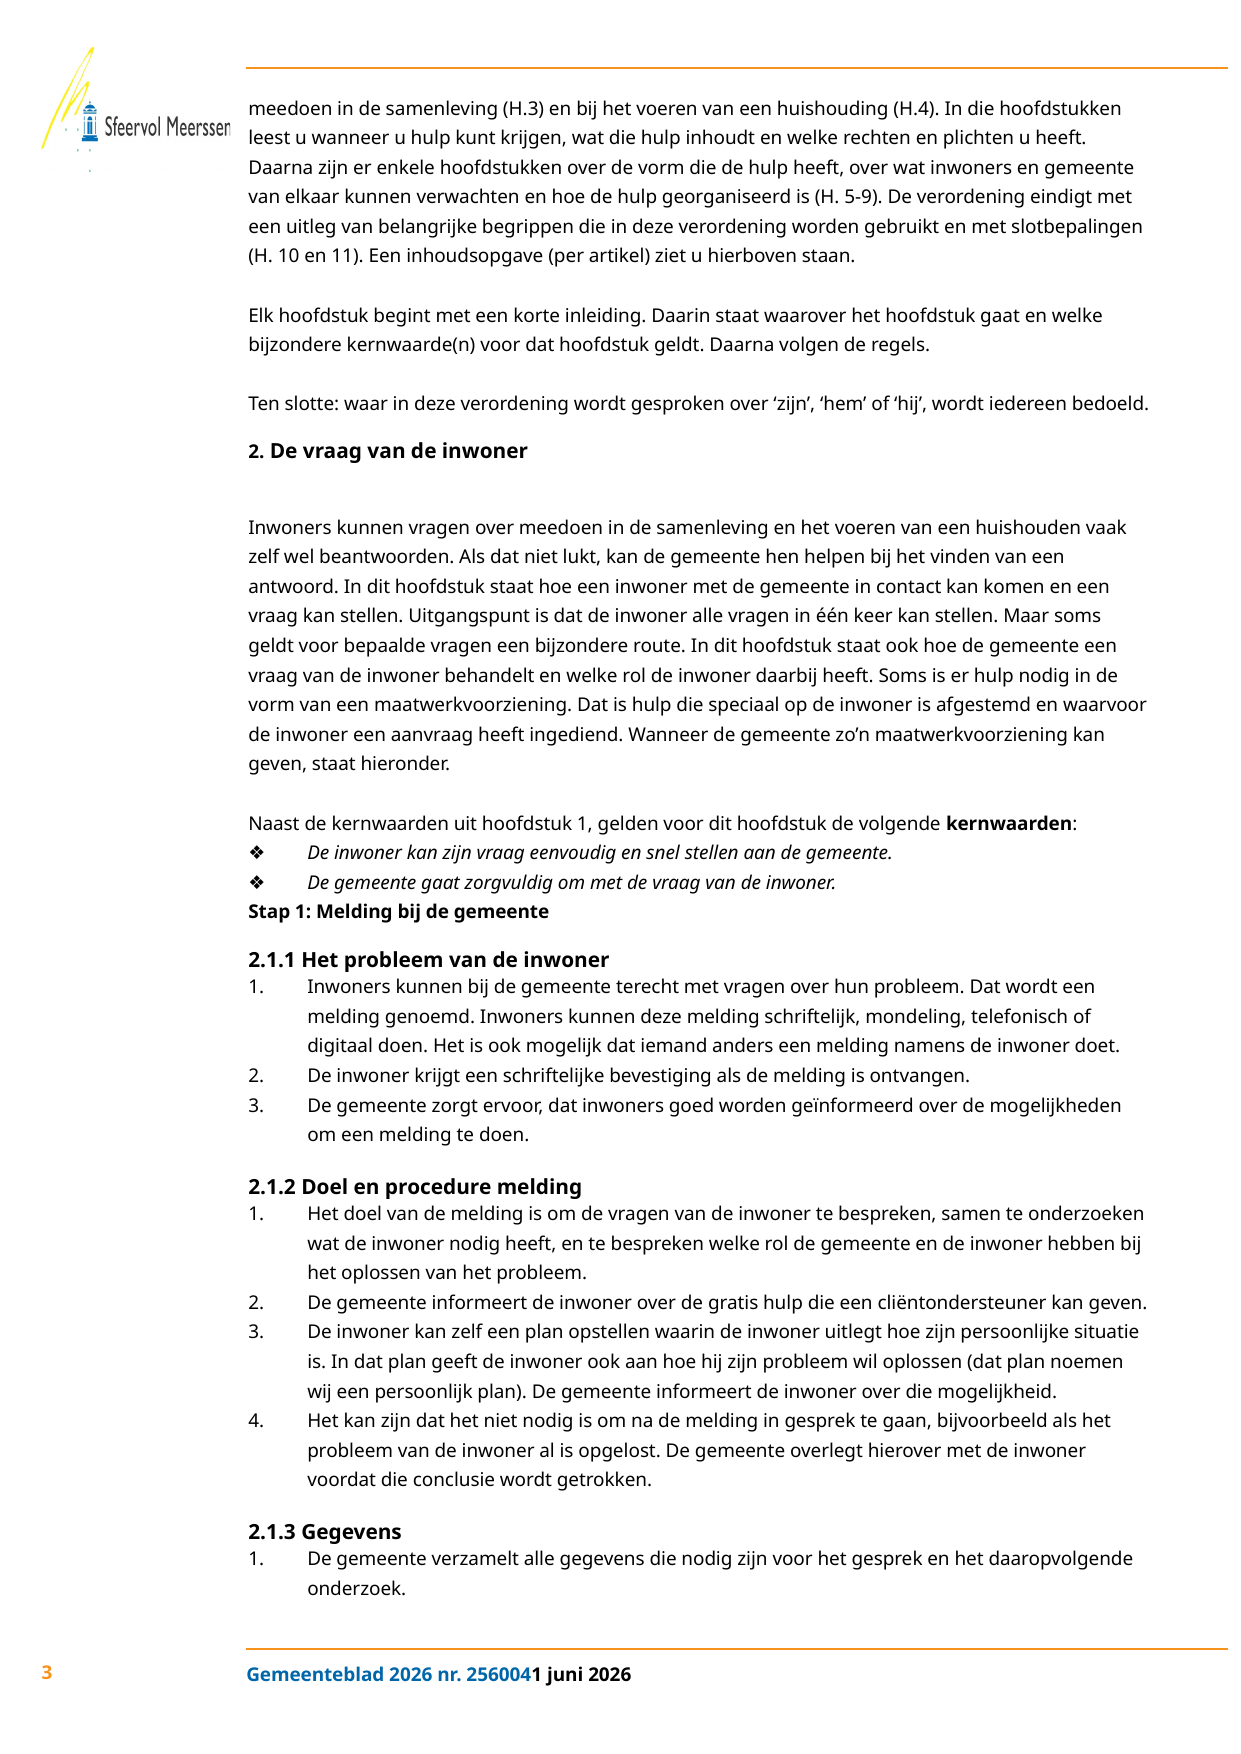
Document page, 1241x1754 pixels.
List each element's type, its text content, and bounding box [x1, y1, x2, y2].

list De gemeente informeert de inwoner over de gratis hulp die een cliëntondersteuner kan geven. [248, 1289, 1152, 1315]
text 2.1.3 Gegevens [248, 1517, 1152, 1545]
list De inwoner kan zelf een plan opstellen waarin de inwoner uitlegt hoe zijn persoonlijke situatie is. In dat plan geeft de inwoner ook aan hoe hij zijn probleem wil oplossen (dat plan noemen wij een persoonlijk plan). De gemeente informeert de inwoner over die mogelijkheid. [248, 1319, 1152, 1403]
list Inwoners kunnen bij de gemeente terecht met vragen over hun probleem. Dat wordt een melding genoemd. Inwoners kunnen deze melding schriftelijk, mondeling, telefonisch of digitaal doen. Het is ook mogelijk dat iemand anders een melding namens de inwoner doet. [248, 973, 1152, 1058]
list Het doel van de melding is om de vragen van de inwoner te bespreken, samen te onderzoeken wat de inwoner nodig heeft, en te bespreken welke rol de gemeente en de inwoner hebben bij het oplossen van het probleem. [248, 1200, 1152, 1285]
text meedoen in de samenleving (H.3) en bij het voeren van een huishouding (H.4). In die hoofdstukken leest u wanneer u hulp kunt krijgen, wat die hulp inhoudt en welke rechten en plichten u heeft. Daarna zijn er enkele hoofdstukken over de vorm die de hulp heeft, over wat inwoners en gemeente van elkaar kunnen verwachten en hoe de hulp georganiseerd is (H. 5-9). De verordening eindigt met een uitleg van belangrijke begrippen die in deze verordening worden gebruikt en met slotbepalingen (H. 10 en 11). Een inhoudsopgave (per artikel) ziet u hierboven staan. [248, 95, 1152, 268]
picture [41, 47, 231, 172]
list De gemeente zorgt ervoor, dat inwoners goed worden geïnformeerd over de mogelijkheden om een melding te doen. [248, 1092, 1152, 1147]
text Ten slotte: waar in deze verordening wordt gesproken over ‘zijn’, ‘hem’ of ‘hij’, wordt iedereen bedoeld. [248, 391, 1152, 416]
list De gemeente verzamelt alle gegevens die nodig zijn voor het gesprek en het daaropvolgende onderzoek. [248, 1545, 1152, 1601]
text 2.1.2 Doel en procedure melding [248, 1172, 1152, 1200]
list Het kan zijn dat het niet nodig is om na de melding in gesprek te gaan, bijvoorbeeld als het probleem van de inwoner al is opgelost. De gemeente overlegt hierover met de inwoner voordat die conclusie wordt getrokken. [248, 1407, 1152, 1492]
text 2.1.1 Het probleem van de inwoner [248, 945, 1152, 973]
list De inwoner kan zijn vraag eenvoudig en snel stellen aan de gemeente. [248, 839, 1152, 865]
text Naast de kernwaarden uit hoofdstuk 1, gelden voor dit hoofdstuk de volgende kernwaarden: [248, 810, 1152, 836]
text Inwoners kunnen vragen over meedoen in de samenleving en het voeren van een huishouden vaak zelf wel beantwoorden. Als dat niet lukt, kan de gemeente hen helpen bij het vinden van een antwoord. In dit hoofdstuk staat hoe een inwoner met de gemeente in contact kan komen en een vraag kan stellen. Uitgangspunt is dat de inwoner alle vragen in één keer kan stellen. Maar soms geldt voor bepaalde vragen een bijzondere route. In dit hoofdstuk staat ook hoe de gemeente een vraag van de inwoner behandelt en welke rol de inwoner daarbij heeft. Soms is er hulp nodig in de vorm van een maatwerkvoorziening. Dat is hulp die speciaal op de inwoner is afgestemd en waarvoor de inwoner een aanvraag heeft ingediend. Wanneer de gemeente zo’n maatwerkvoorziening kan geven, staat hieronder. [248, 514, 1152, 776]
list De inwoner krijgt een schriftelijke bevestiging als de melding is ontvangen. [248, 1062, 1152, 1088]
text Stap 1: Melding bij de gemeente [248, 898, 1152, 924]
text Elk hoofdstuk begint met een korte inleiding. Daarin staat waarover het hoofdstuk gaat en welke bijzondere kernwaarde(n) voor dat hoofdstuk geldt. Daarna volgen de regels. [248, 302, 1152, 357]
text 2. De vraag van de inwoner [248, 436, 1152, 465]
list De gemeente gaat zorgvuldig om met de vraag van de inwoner. [248, 869, 1152, 895]
